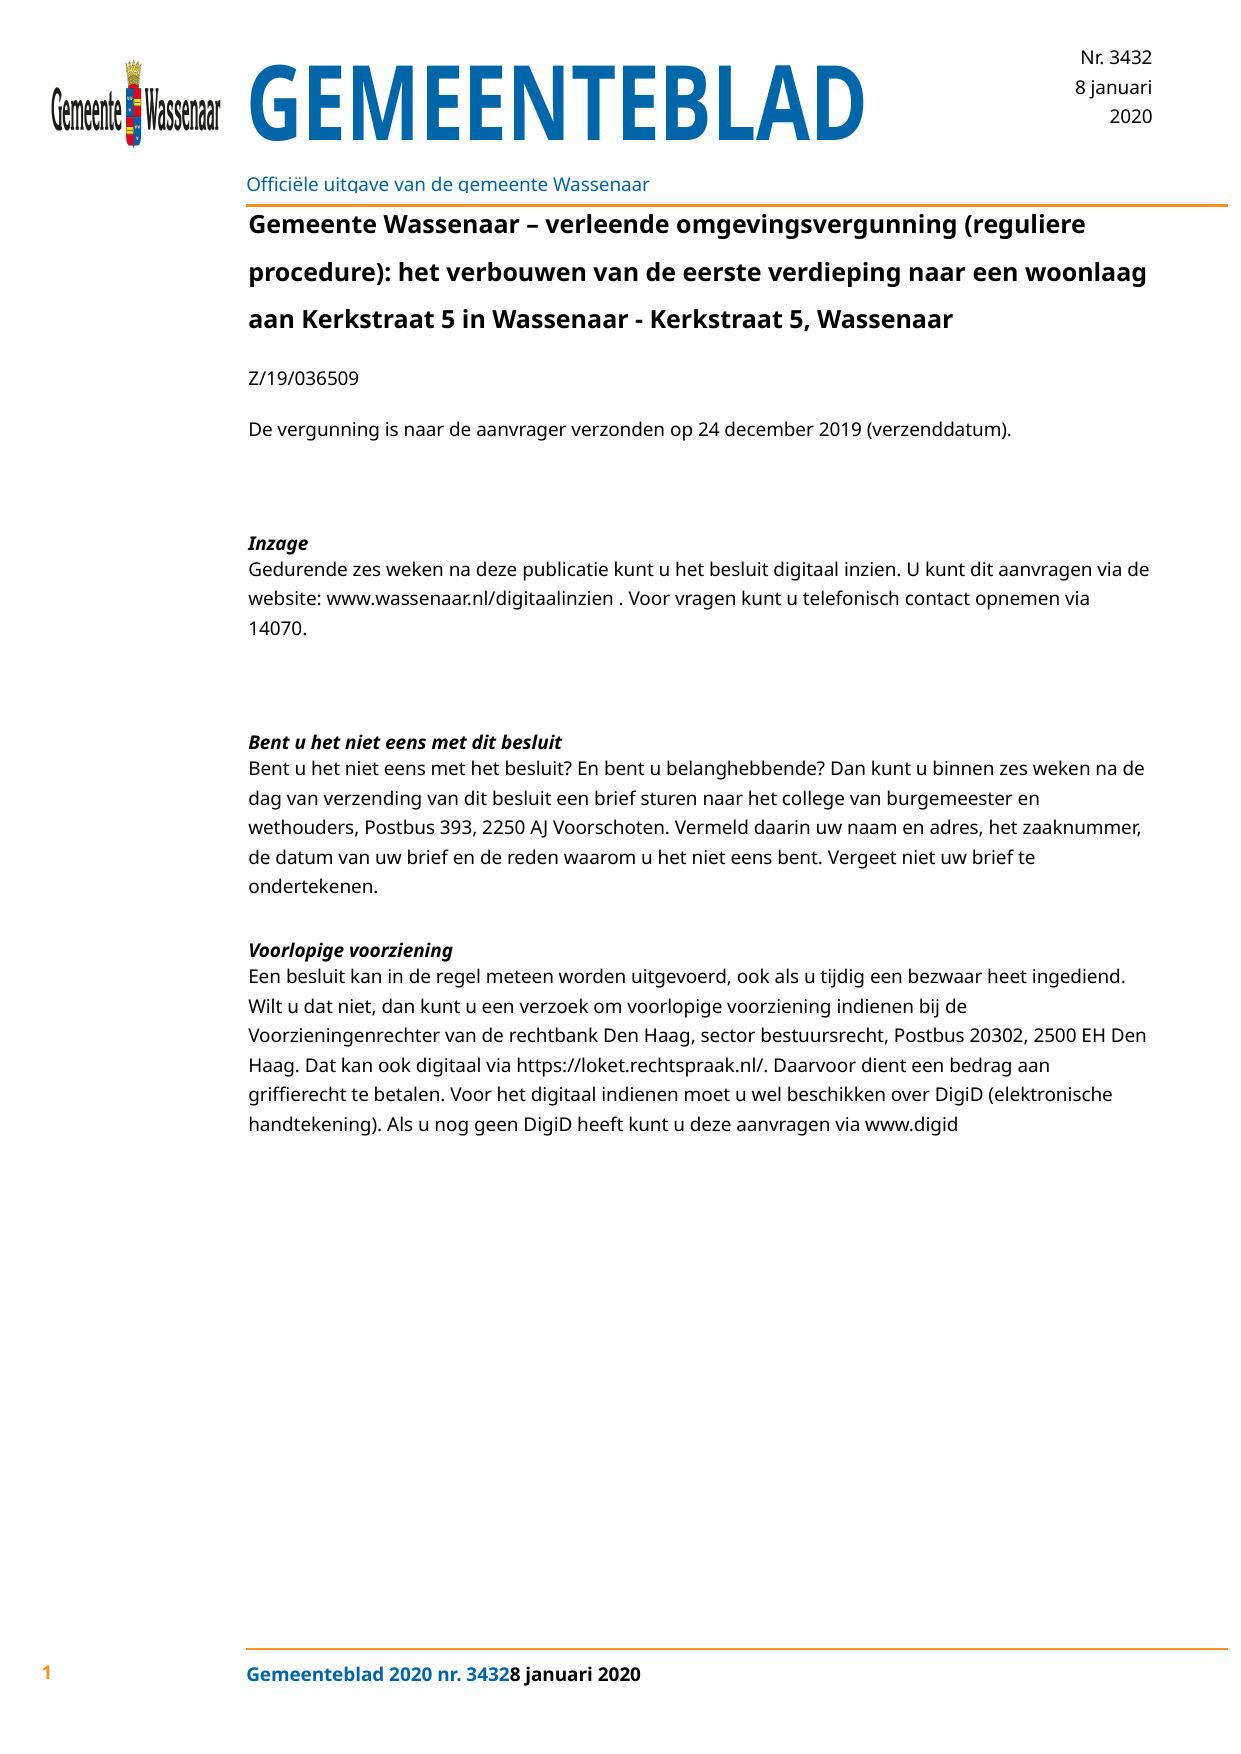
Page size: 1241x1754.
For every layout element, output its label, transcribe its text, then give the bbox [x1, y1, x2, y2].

picture [41, 47, 231, 172]
text De vergunning is naar de aanvrager verzonden op 24 december 2019 (verzenddatum). [248, 416, 1152, 442]
text Inzage [248, 530, 1152, 556]
text Z/19/036509 [248, 366, 1152, 391]
text Voorlopige voorziening [248, 938, 1152, 963]
text Gemeente Wassenaar – verleende omgevingsvergunning (reguliere procedure): het verbouwen van de eerste verdieping naar een woonlaag aan Kerkstraat 5 in Wassenaar - Kerkstraat 5, Wassenaar [248, 207, 1152, 336]
text Gedurende zes weken na deze publicatie kunt u het besluit digitaal inzien. U kunt dit aanvragen via de website: www.wassenaar.nl/digitaalinzien . Voor vragen kunt u telefonisch contact opnemen via 14070. [248, 556, 1152, 641]
text Bent u het niet eens met het besluit? En bent u belanghebbende? Dan kunt u binnen zes weken na de dag van verzending van dit besluit een brief sturen naar het college van burgemeester en wethouders, Postbus 393, 2250 AJ Voorschoten. Vermeld daarin uw naam en adres, het zaaknummer, de datum van uw brief en de reden waarom u het niet eens bent. Vergeet niet uw brief te ondertekenen. [248, 755, 1152, 899]
text Bent u het niet eens met dit besluit [248, 729, 1152, 755]
text Een besluit kan in de regel meteen worden uitgevoerd, ook als u tijdig een bezwaar heet ingediend. Wilt u dat niet, dan kunt u een verzoek om voorlopige voorziening indienen bij de Voorzieningenrechter van de rechtbank Den Haag, sector bestuursrecht, Postbus 20302, 2500 EH Den Haag. Dat kan ook digitaal via https://loket.rechtspraak.nl/. Daarvoor dient een bedrag aan griffierecht te betalen. Voor het digitaal indienen moet u wel beschikken over DigiD (elektronische handtekening). Als u nog geen DigiD heeft kunt u deze aanvragen via www.digid [248, 963, 1152, 1137]
